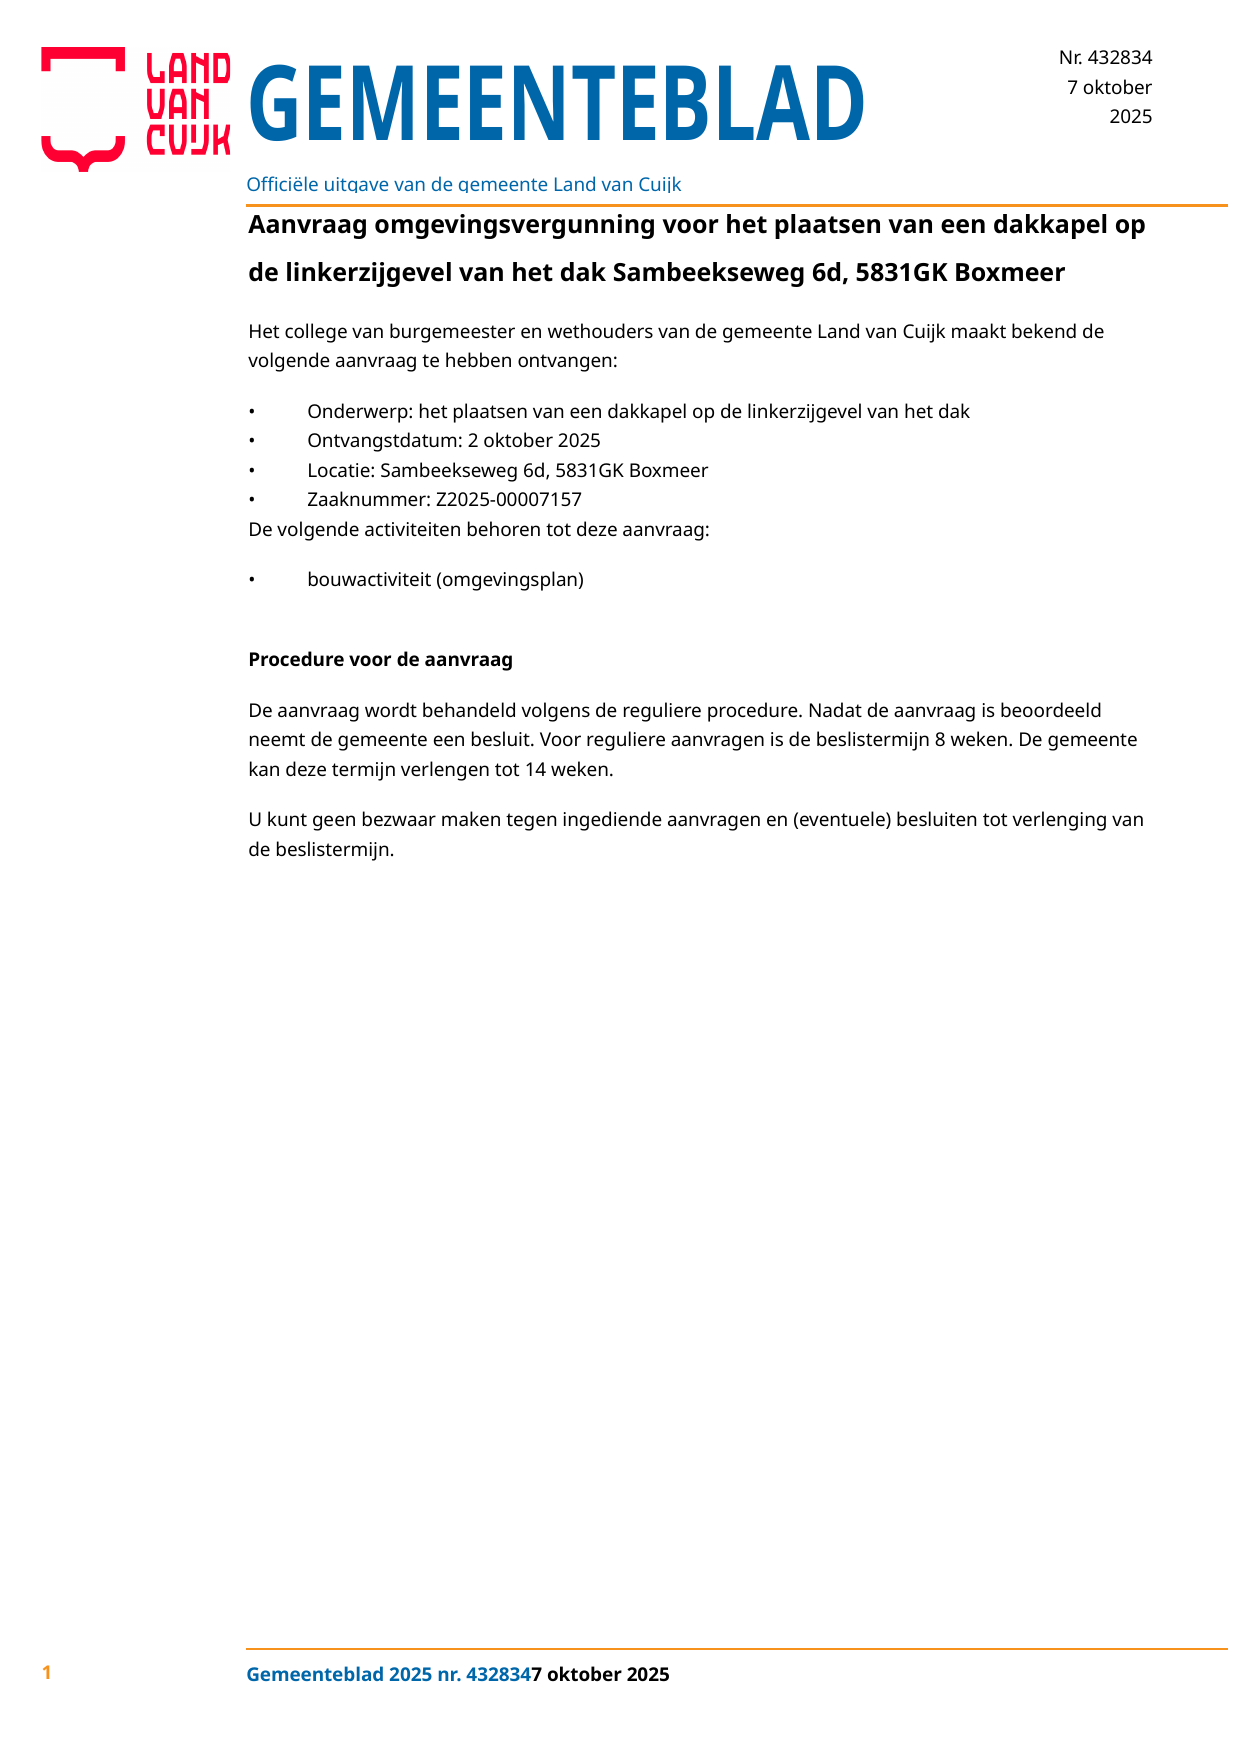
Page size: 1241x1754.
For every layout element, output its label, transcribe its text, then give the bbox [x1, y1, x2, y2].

list Onderwerp: het plaatsen van een dakkapel op de linkerzijgevel van het dak [248, 398, 1152, 424]
list bouwactiviteit (omgevingsplan) [248, 567, 1152, 592]
text Het college van burgemeester en wethouders van de gemeente Land van Cuijk maakt bekend de volgende aanvraag te hebben ontvangen: [248, 318, 1152, 373]
text Procedure voor de aanvraag [248, 647, 1152, 672]
picture [41, 47, 231, 172]
list Ontvangstdatum: 2 oktober 2025 [248, 427, 1152, 453]
text De volgende activiteiten behoren tot deze aanvraag: [248, 516, 1152, 542]
list Zaaknummer: Z2025-00007157 [248, 487, 1152, 512]
list Locatie: Sambeekseweg 6d, 5831GK Boxmeer [248, 457, 1152, 483]
text De aanvraag wordt behandeld volgens de reguliere procedure. Nadat de aanvraag is beoordeeld neemt de gemeente een besluit. Voor reguliere aanvragen is de beslistermijn 8 weken. De gemeente kan deze termijn verlengen tot 14 weken. [248, 697, 1152, 782]
text Aanvraag omgevingsvergunning voor het plaatsen van een dakkapel op de linkerzijgevel van het dak Sambeekseweg 6d, 5831GK Boxmeer [248, 207, 1152, 288]
text U kunt geen bezwaar maken tegen ingediende aanvragen en (eventuele) besluiten tot verlenging van de beslistermijn. [248, 807, 1152, 862]
